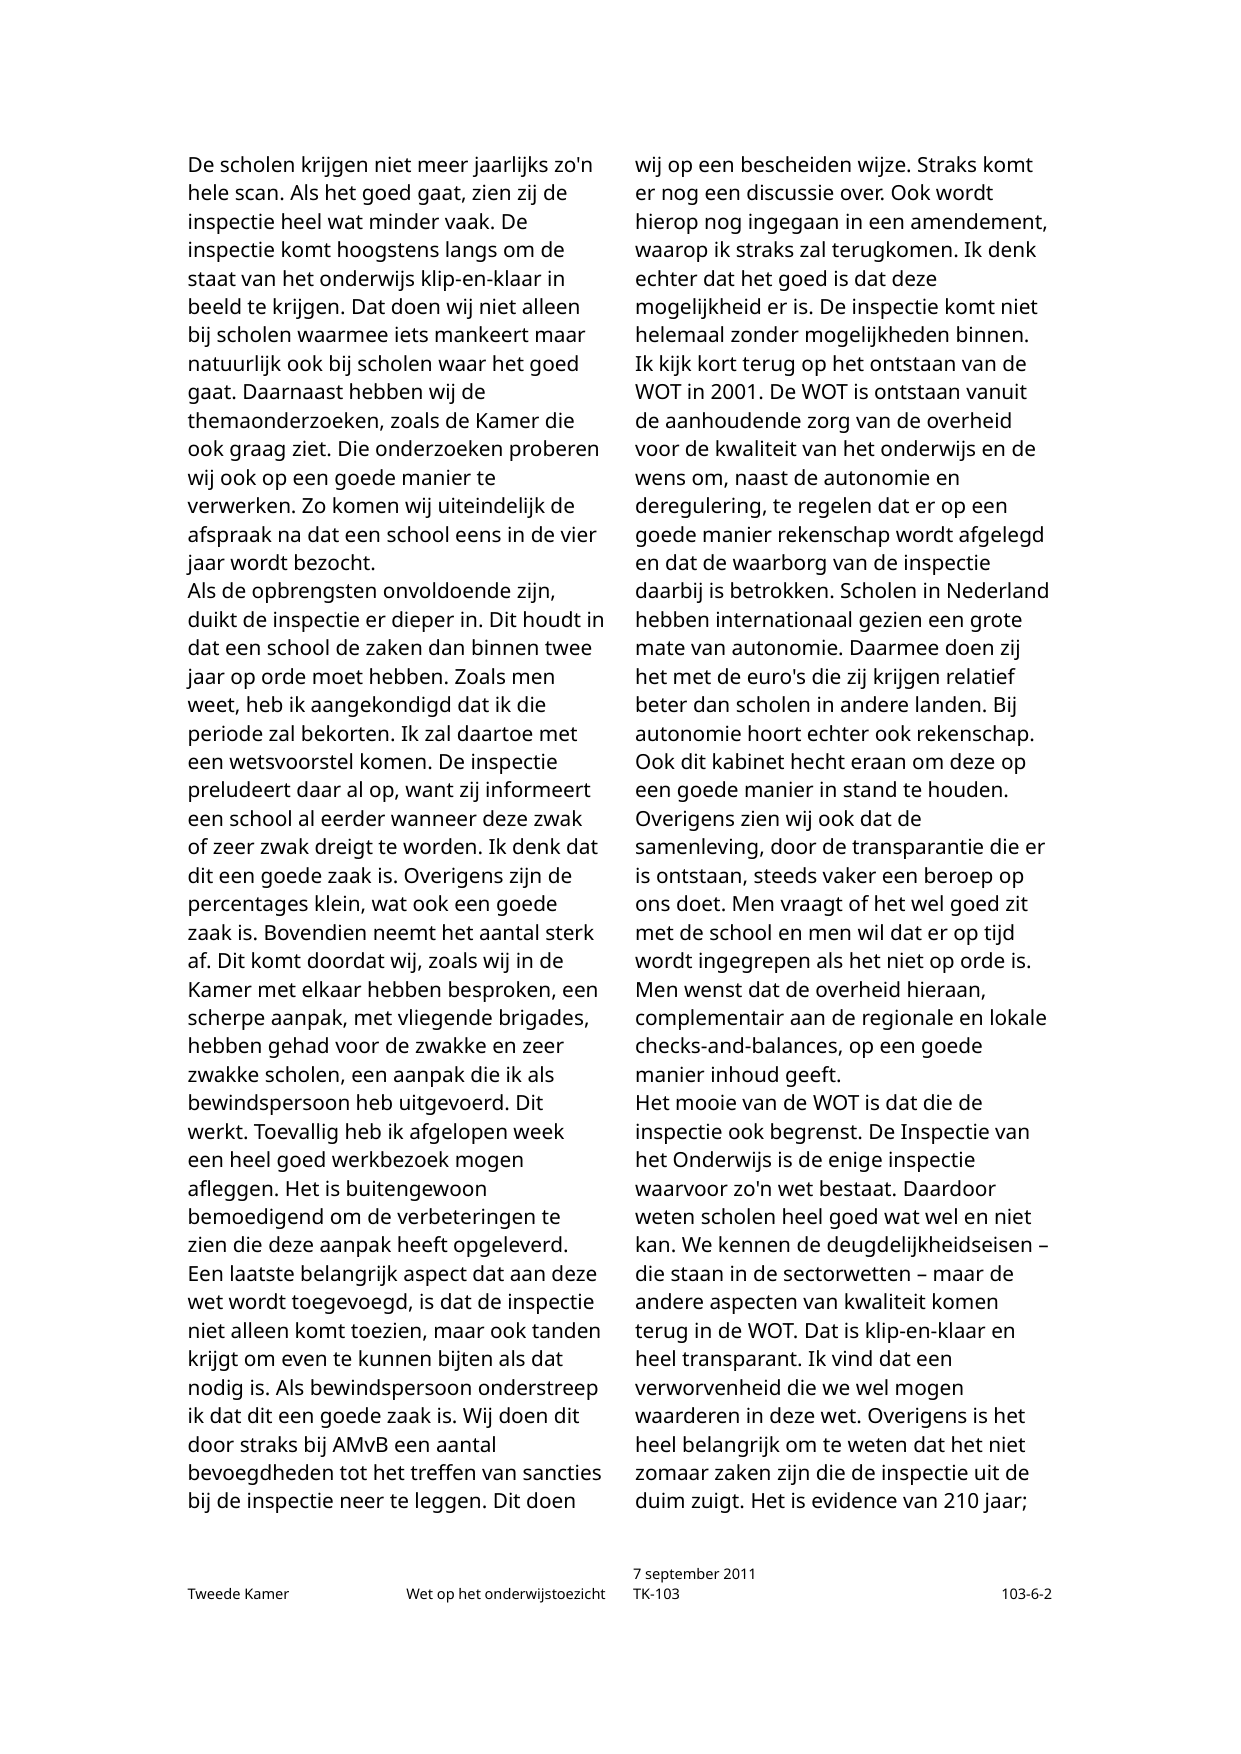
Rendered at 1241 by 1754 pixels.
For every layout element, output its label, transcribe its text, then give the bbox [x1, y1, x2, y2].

text Ik kijk kort terug op het ontstaan van de WOT in 2001. De WOT is ontstaan vanuit de aanhoudende zorg van de overheid voor de kwaliteit van het onderwijs en de wens om, naast de autonomie en deregulering, te regelen dat er op een goede manier rekenschap wordt afgelegd en dat de waarborg van de inspectie daarbij is betrokken. Scholen in Nederland hebben internationaal gezien een grote mate van autonomie. Daarmee doen zij het met de euro's die zij krijgen relatief beter dan scholen in andere landen. Bij autonomie hoort echter ook rekenschap. Ook dit kabinet hecht eraan om deze op een goede manier in stand te houden. Overigens zien wij ook dat de samenleving, door de transparantie die er is ontstaan, steeds vaker een beroep op ons doet. Men vraagt of het wel goed zit met de school en men wil dat er op tijd wordt ingegrepen als het niet op orde is. Men wenst dat de overheid hieraan, complementair aan de regionale en lokale checks-and-balances, op een goede manier inhoud geeft. [635, 349, 1053, 1088]
text Als de opbrengsten onvoldoende zijn, duikt de inspectie er dieper in. Dit houdt in dat een school de zaken dan binnen twee jaar op orde moet hebben. Zoals men weet, heb ik aangekondigd dat ik die periode zal bekorten. Ik zal daartoe met een wetsvoorstel komen. De inspectie preludeert daar al op, want zij informeert een school al eerder wanneer deze zwak of zeer zwak dreigt te worden. Ik denk dat dit een goede zaak is. Overigens zijn de percentages klein, wat ook een goede zaak is. Bovendien neemt het aantal sterk af. Dit komt doordat wij, zoals wij in de Kamer met elkaar hebben besproken, een scherpe aanpak, met vliegende brigades, hebben gehad voor de zwakke en zeer zwakke scholen, een aanpak die ik als bewindspersoon heb uitgevoerd. Dit werkt. Toevallig heb ik afgelopen week een heel goed werkbezoek mogen afleggen. Het is buitengewoon bemoedigend om de verbeteringen te zien die deze aanpak heeft opgeleverd. [187, 577, 605, 1259]
text De scholen krijgen niet meer jaarlijks zo'n hele scan. Als het goed gaat, zien zij de inspectie heel wat minder vaak. De inspectie komt hoogstens langs om de staat van het onderwijs klip-en-klaar in beeld te krijgen. Dat doen wij niet alleen bij scholen waarmee iets mankeert maar natuurlijk ook bij scholen waar het goed gaat. Daarnaast hebben wij de themaonderzoeken, zoals de Kamer die ook graag ziet. Die onderzoeken proberen wij ook op een goede manier te verwerken. Zo komen wij uiteindelijk de afspraak na dat een school eens in de vier jaar wordt bezocht. [187, 150, 605, 577]
text Een laatste belangrijk aspect dat aan deze wet wordt toegevoegd, is dat de inspectie niet alleen komt toezien, maar ook tanden krijgt om even te kunnen bijten als dat nodig is. Als bewindspersoon onderstreep ik dat dit een goede zaak is. Wij doen dit door straks bij AMvB een aantal bevoegdheden tot het treffen van sancties bij de inspectie neer te leggen. Dit doen [187, 1259, 605, 1515]
text wij op een bescheiden wijze. Straks komt er nog een discussie over. Ook wordt hierop nog ingegaan in een amendement, waarop ik straks zal terugkomen. Ik denk echter dat het goed is dat deze mogelijkheid er is. De inspectie komt niet helemaal zonder mogelijkheden binnen. [635, 150, 1053, 349]
text Het mooie van de WOT is dat die de inspectie ook begrenst. De Inspectie van het Onderwijs is de enige inspectie waarvoor zo'n wet bestaat. Daardoor weten scholen heel goed wat wel en niet kan. We kennen de deugdelijkheidseisen – die staan in de sectorwetten – maar de andere aspecten van kwaliteit komen terug in de WOT. Dat is klip-en-klaar en heel transparant. Ik vind dat een verworvenheid die we wel mogen waarderen in deze wet. Overigens is het heel belangrijk om te weten dat het niet zomaar zaken zijn die de inspectie uit de duim zuigt. Het is evidence van 210 jaar; [635, 1088, 1053, 1515]
